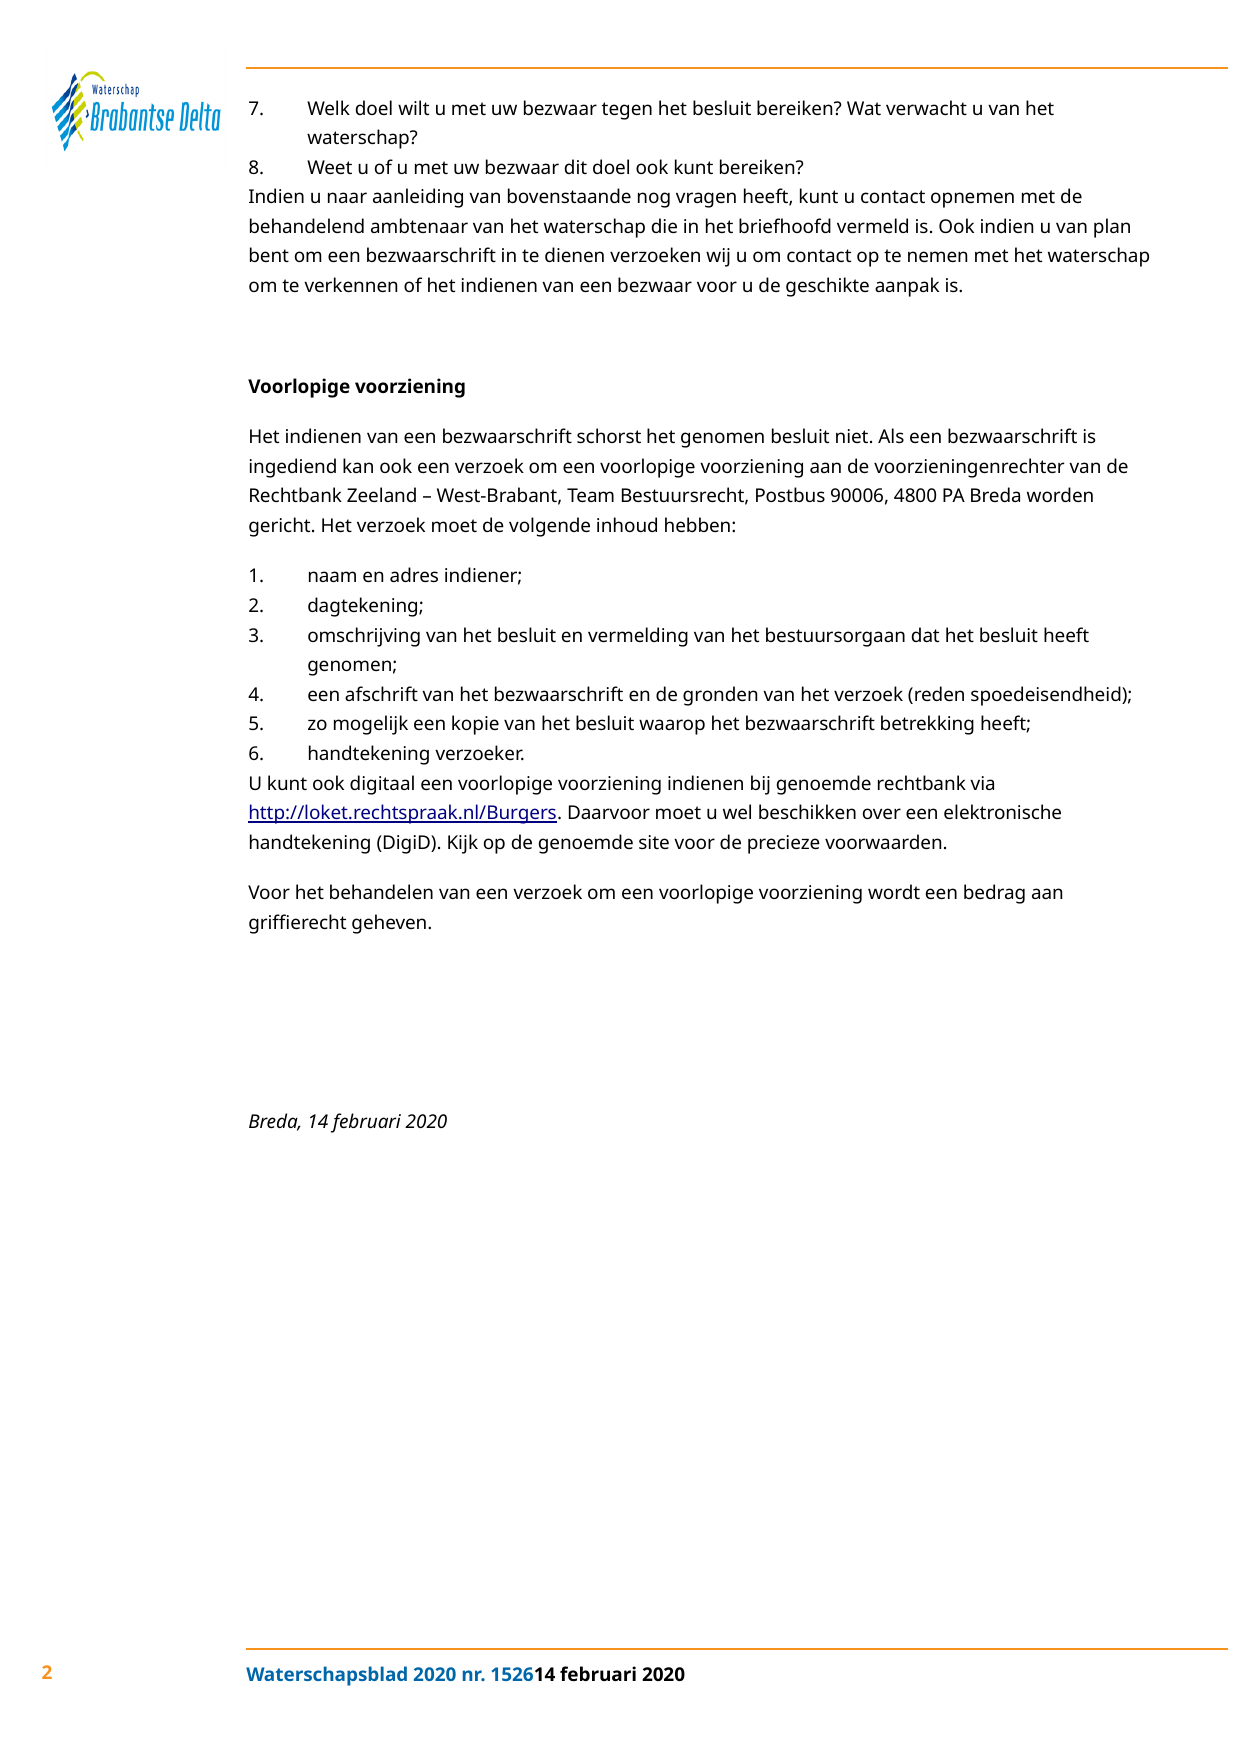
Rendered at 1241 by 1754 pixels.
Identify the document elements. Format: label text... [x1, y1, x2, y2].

text Voorlopige voorziening [248, 373, 1152, 399]
text Indien u naar aanleiding van bovenstaande nog vragen heeft, kunt u contact opnemen met de behandelend ambtenaar van het waterschap die in het briefhoofd vermeld is. Ook indien u van plan bent om een bezwaarschrift in te dienen verzoeken wij u om contact op te nemen met het waterschap om te verkennen of het indienen van een bezwaar voor u de geschikte aanpak is. [248, 183, 1152, 298]
picture [41, 47, 231, 172]
list handtekening verzoeker. [248, 740, 1152, 766]
list dagtekening; [248, 592, 1152, 618]
text Voor het behandelen van een verzoek om een voorlopige voorziening wordt een bedrag aan griffierecht geheven. [248, 879, 1152, 935]
text U kunt ook digitaal een voorlopige voorziening indienen bij genoemde rechtbank via http://loket.rechtspraak.nl/Burgers. Daarvoor moet u wel beschikken over een elektronische handtekening (DigiD). Kijk op de genoemde site voor de precieze voorwaarden. [248, 770, 1152, 855]
list Weet u of u met uw bezwaar dit doel ook kunt bereiken? [248, 154, 1152, 180]
list een afschrift van het bezwaarschrift en de gronden van het verzoek (reden spoedeisendheid); [248, 681, 1152, 707]
text Het indienen van een bezwaarschrift schorst het genomen besluit niet. Als een bezwaarschrift is ingediend kan ook een verzoek om een voorlopige voorziening aan de voorzieningenrechter van de Rechtbank Zeeland – West-Brabant, Team Bestuursrecht, Postbus 90006, 4800 PA Breda worden gericht. Het verzoek moet de volgende inhoud hebben: [248, 423, 1152, 538]
list naam en adres indiener; [248, 563, 1152, 588]
text Breda, 14 februari 2020 [248, 1108, 1152, 1134]
list zo mogelijk een kopie van het besluit waarop het bezwaarschrift betrekking heeft; [248, 711, 1152, 736]
list Welk doel wilt u met uw bezwaar tegen het besluit bereiken? Wat verwacht u van het waterschap? [248, 95, 1152, 150]
list omschrijving van het besluit en vermelding van het bestuursorgaan dat het besluit heeft genomen; [248, 622, 1152, 677]
